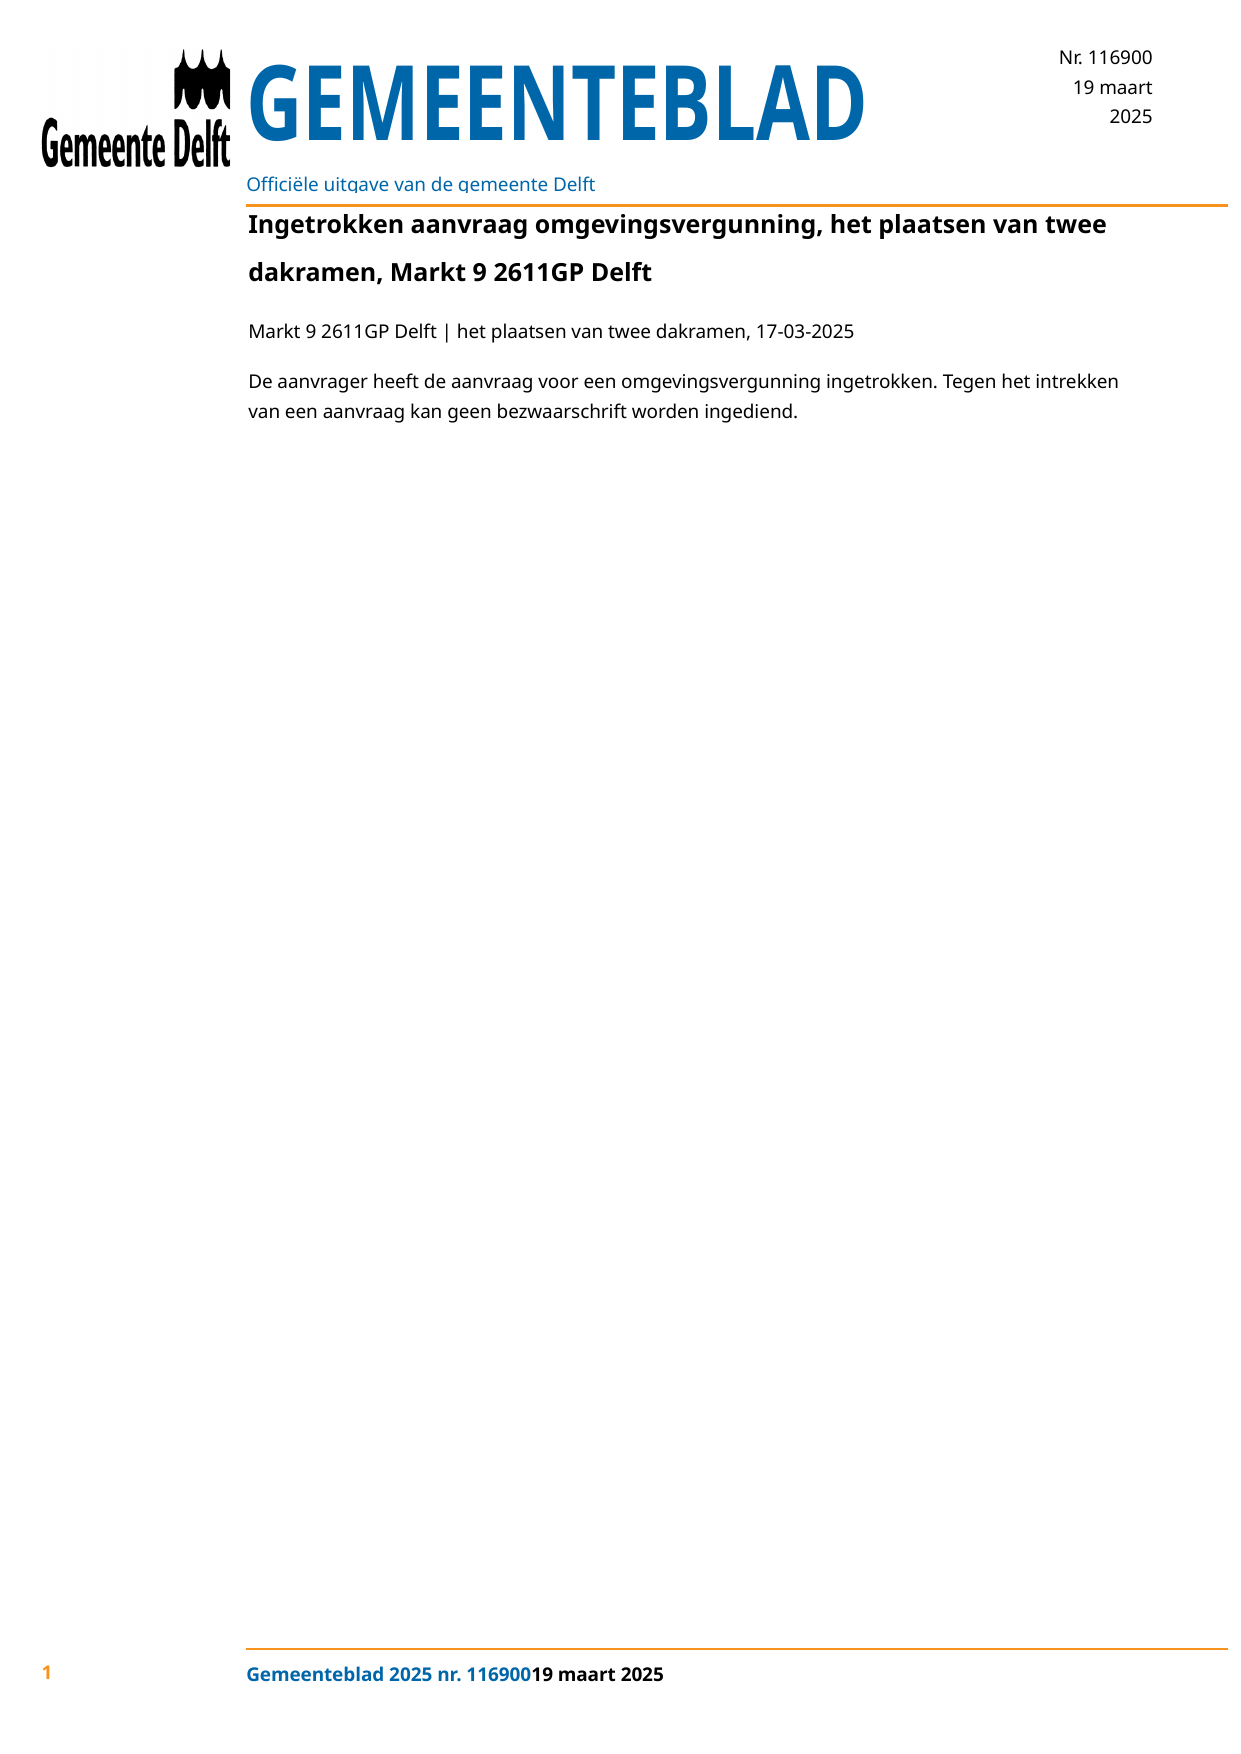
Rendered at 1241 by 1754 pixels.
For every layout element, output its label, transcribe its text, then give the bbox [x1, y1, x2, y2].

text Ingetrokken aanvraag omgevingsvergunning, het plaatsen van twee dakramen, Markt 9 2611GP Delft [248, 207, 1152, 288]
text Markt 9 2611GP Delft | het plaatsen van twee dakramen, 17-03-2025 [248, 318, 1152, 344]
picture [41, 47, 231, 172]
text De aanvrager heeft de aanvraag voor een omgevingsvergunning ingetrokken. Tegen het intrekken van een aanvraag kan geen bezwaarschrift worden ingediend. [248, 368, 1152, 424]
